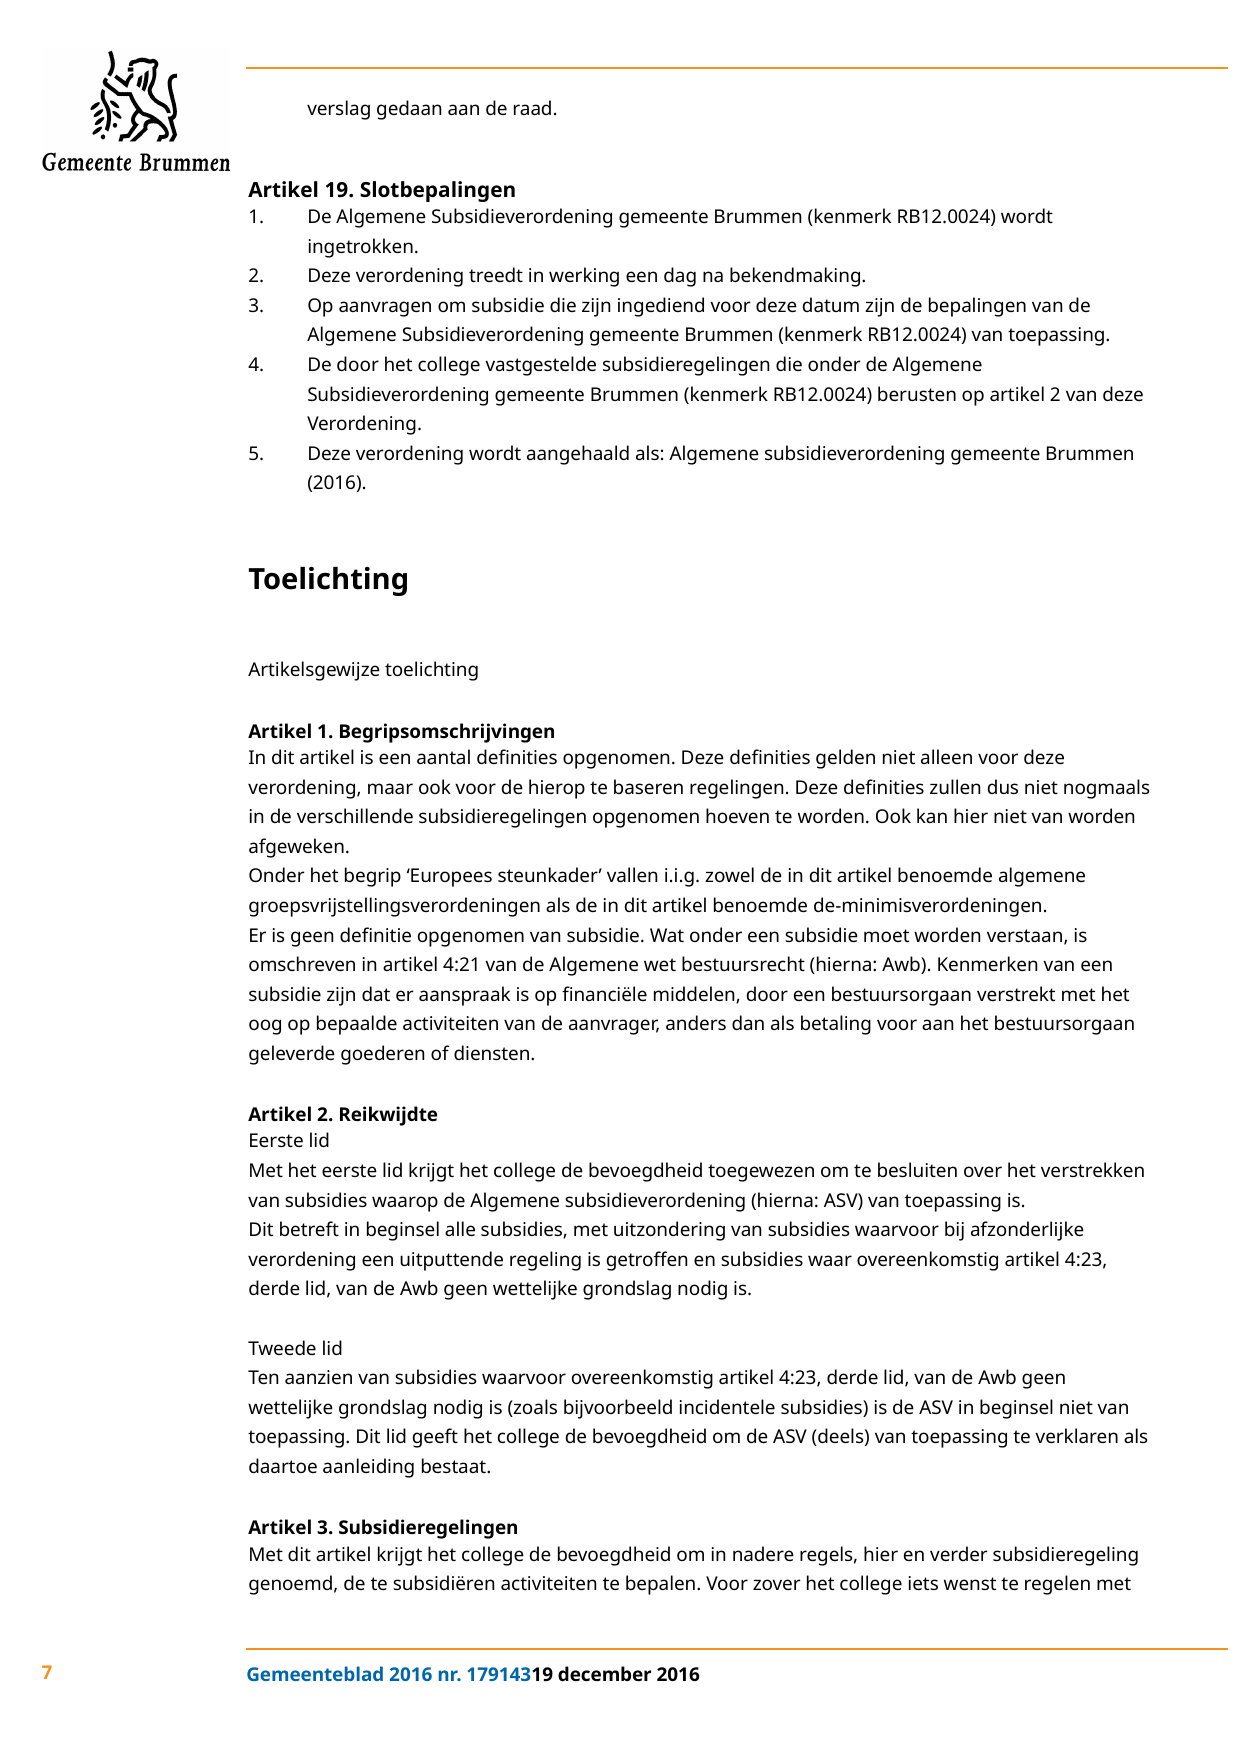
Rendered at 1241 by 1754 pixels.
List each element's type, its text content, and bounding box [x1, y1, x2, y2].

text Met het eerste lid krijgt het college de bevoegdheid toegewezen om te besluiten over het verstrekken van subsidies waarop de Algemene subsidieverordening (hierna: ASV) van toepassing is. [248, 1157, 1152, 1213]
text Onder het begrip ‘Europees steunkader’ vallen i.i.g. zowel de in dit artikel benoemde algemene groepsvrijstellingsverordeningen als de in dit artikel benoemde de-minimisverordeningen. [248, 863, 1152, 918]
list Op aanvragen om subsidie die zijn ingediend voor deze datum zijn de bepalingen van de Algemene Subsidieverordening gemeente Brummen (kenmerk RB12.0024) van toepassing. [248, 292, 1152, 347]
text Toelichting [248, 558, 1152, 598]
text Dit betreft in beginsel alle subsidies, met uitzondering van subsidies waarvoor bij afzonderlijke verordening een uitputtende regeling is getroffen en subsidies waar overeenkomstig artikel 4:23, derde lid, van de Awb geen wettelijke grondslag nodig is. [248, 1216, 1152, 1301]
text Artikelsgewijze toelichting [248, 657, 1152, 682]
picture [41, 47, 231, 172]
text In dit artikel is een aantal definities opgenomen. Deze definities gelden niet alleen voor deze verordening, maar ook voor de hierop te baseren regelingen. Deze definities zullen dus niet nogmaals in de verschillende subsidieregelingen opgenomen hoeven te worden. Ook kan hier niet van worden afgeweken. [248, 744, 1152, 859]
list De Algemene Subsidieverordening gemeente Brummen (kenmerk RB12.0024) wordt ingetrokken. [248, 203, 1152, 258]
list Deze verordening wordt aangehaald als: Algemene subsidieverordening gemeente Brummen (2016). [248, 440, 1152, 495]
list verslag gedaan aan de raad. [248, 95, 1152, 121]
text Artikel 19. Slotbepalingen [248, 175, 1152, 203]
list De door het college vastgestelde subsidieregelingen die onder de Algemene Subsidieverordening gemeente Brummen (kenmerk RB12.0024) berusten op artikel 2 van deze Verordening. [248, 351, 1152, 436]
text Ten aanzien van subsidies waarvoor overeenkomstig artikel 4:23, derde lid, van de Awb geen wettelijke grondslag nodig is (zoals bijvoorbeeld incidentele subsidies) is de ASV in beginsel niet van toepassing. Dit lid geeft het college de bevoegdheid om de ASV (deels) van toepassing te verklaren als daartoe aanleiding bestaat. [248, 1364, 1152, 1479]
text Artikel 1. Begripsomschrijvingen [248, 716, 1152, 744]
list Deze verordening treedt in werking een dag na bekendmaking. [248, 262, 1152, 288]
text Artikel 2. Reikwijdte [248, 1099, 1152, 1128]
text Er is geen definitie opgenomen van subsidie. Wat onder een subsidie moet worden verstaan, is omschreven in artikel 4:21 van de Algemene wet bestuursrecht (hierna: Awb). Kenmerken van een subsidie zijn dat er aanspraak is op financiële middelen, door een bestuursorgaan verstrekt met het oog op bepaalde activiteiten van de aanvrager, anders dan als betaling voor aan het bestuursorgaan geleverde goederen of diensten. [248, 922, 1152, 1066]
text Eerste lid [248, 1128, 1152, 1153]
text Tweede lid [248, 1335, 1152, 1361]
text Met dit artikel krijgt het college de bevoegdheid om in nadere regels, hier en verder subsidieregeling genoemd, de te subsidiëren activiteiten te bepalen. Voor zover het college iets wenst te regelen met [248, 1541, 1152, 1596]
text Artikel 3. Subsidieregelingen [248, 1512, 1152, 1541]
